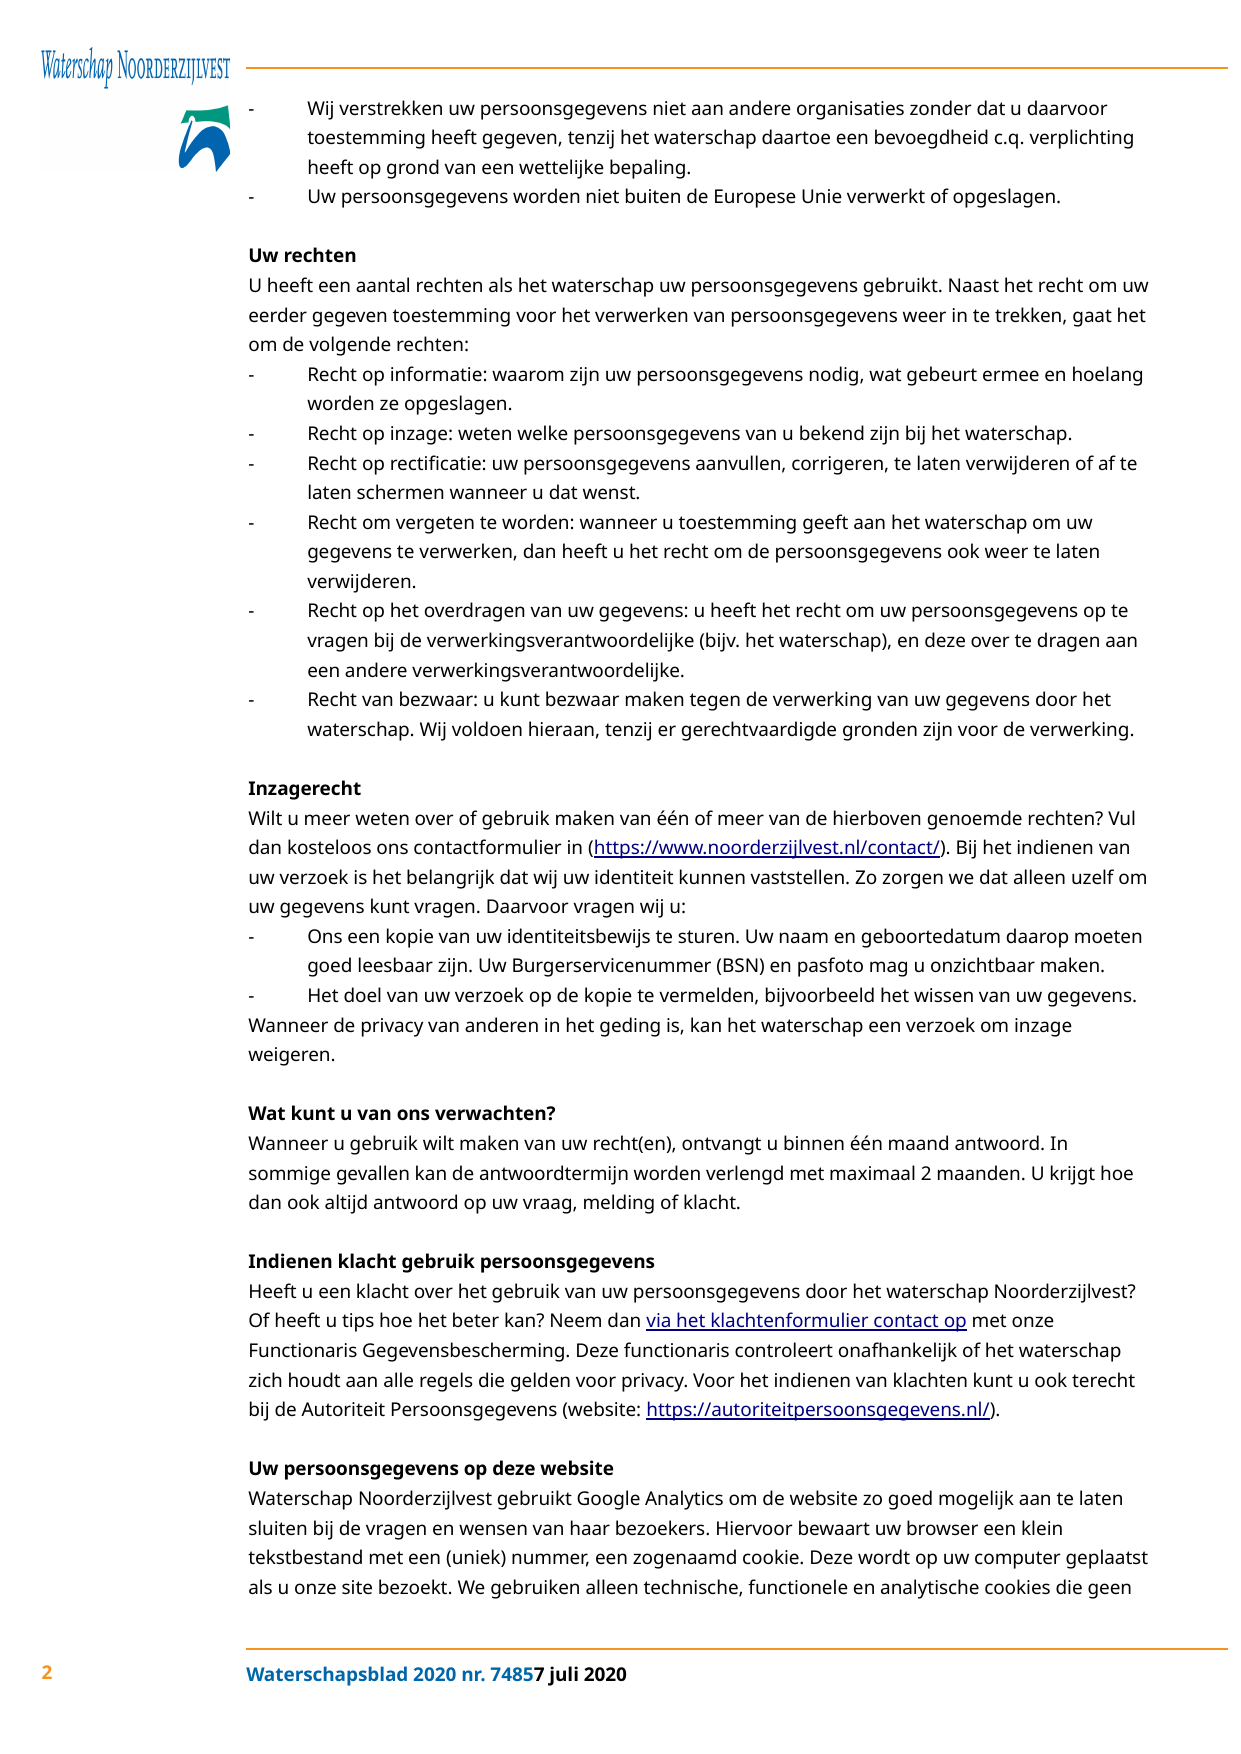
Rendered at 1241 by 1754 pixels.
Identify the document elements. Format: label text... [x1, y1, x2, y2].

list Recht op rectificatie: uw persoonsgegevens aanvullen, corrigeren, te laten verwijderen of af te laten schermen wanneer u dat wenst. [248, 450, 1152, 505]
list Uw persoonsgegevens worden niet buiten de Europese Unie verwerkt of opgeslagen. [248, 183, 1152, 209]
text Uw rechten [248, 243, 1152, 268]
list Recht van bezwaar: u kunt bezwaar maken tegen de verwerking van uw gegevens door het waterschap. Wij voldoen hieraan, tenzij er gerechtvaardigde gronden zijn voor de verwerking. [248, 686, 1152, 742]
text Wilt u meer weten over of gebruik maken van één of meer van de hierboven genoemde rechten? Vul dan kosteloos ons contactformulier in (https://www.noorderzijlvest.nl/contact/). Bij het indienen van uw verzoek is het belangrijk dat wij uw identiteit kunnen vaststellen. Zo zorgen we dat alleen uzelf om uw gegevens kunt vragen. Daarvoor vragen wij u: [248, 805, 1152, 919]
list Recht op het overdragen van uw gegevens: u heeft het recht om uw persoonsgegevens op te vragen bij de verwerkingsverantwoordelijke (bijv. het waterschap), en deze over te dragen aan een andere verwerkingsverantwoordelijke. [248, 598, 1152, 683]
text Uw persoonsgegevens op deze website [248, 1456, 1152, 1481]
list Wij verstrekken uw persoonsgegevens niet aan andere organisaties zonder dat u daarvoor toestemming heeft gegeven, tenzij het waterschap daartoe een bevoegdheid c.q. verplichting heeft op grond van een wettelijke bepaling. [248, 95, 1152, 180]
list Recht op inzage: weten welke persoonsgegevens van u bekend zijn bij het waterschap. [248, 420, 1152, 446]
text Wanneer de privacy van anderen in het geding is, kan het waterschap een verzoek om inzage weigeren. [248, 1012, 1152, 1067]
text Wanneer u gebruik wilt maken van uw recht(en), ontvangt u binnen één maand antwoord. In sommige gevallen kan de antwoordtermijn worden verlengd met maximaal 2 maanden. U krijgt hoe dan ook altijd antwoord op uw vraag, melding of klacht. [248, 1130, 1152, 1215]
list Recht op informatie: waarom zijn uw persoonsgegevens nodig, wat gebeurt ermee en hoelang worden ze opgeslagen. [248, 361, 1152, 416]
text Wat kunt u van ons verwachten? [248, 1101, 1152, 1126]
text U heeft een aantal rechten als het waterschap uw persoonsgegevens gebruikt. Naast het recht om uw eerder gegeven toestemming voor het verwerken van persoonsgegevens weer in te trekken, gaat het om de volgende rechten: [248, 272, 1152, 357]
text Inzagerecht [248, 775, 1152, 801]
list Het doel van uw verzoek op de kopie te vermelden, bijvoorbeeld het wissen van uw gegevens. [248, 982, 1152, 1008]
list Ons een kopie van uw identiteitsbewijs te sturen. Uw naam en geboortedatum daarop moeten goed leesbaar zijn. Uw Burgerservicenummer (BSN) en pasfoto mag u onzichtbaar maken. [248, 923, 1152, 978]
text Waterschap Noorderzijlvest gebruikt Google Analytics om de website zo goed mogelijk aan te laten sluiten bij de vragen en wensen van haar bezoekers. Hiervoor bewaart uw browser een klein tekstbestand met een (uniek) nummer, een zogenaamd cookie. Deze wordt op uw computer geplaatst als u onze site bezoekt. We gebruiken alleen technische, functionele en analytische cookies die geen [248, 1485, 1152, 1600]
text Indienen klacht gebruik persoonsgegevens [248, 1248, 1152, 1274]
picture [41, 47, 231, 172]
list Recht om vergeten te worden: wanneer u toestemming geeft aan het waterschap om uw gegevens te verwerken, dan heeft u het recht om de persoonsgegevens ook weer te laten verwijderen. [248, 509, 1152, 594]
text Heeft u een klacht over het gebruik van uw persoonsgegevens door het waterschap Noorderzijlvest? Of heeft u tips hoe het beter kan? Neem dan via het klachtenformulier contact op met onze Functionaris Gegevensbescherming. Deze functionaris controleert onafhankelijk of het waterschap zich houdt aan alle regels die gelden voor privacy. Voor het indienen van klachten kunt u ook terecht bij de Autoriteit Persoonsgegevens (website: https://autoriteitpersoonsgegevens.nl/). [248, 1278, 1152, 1422]
